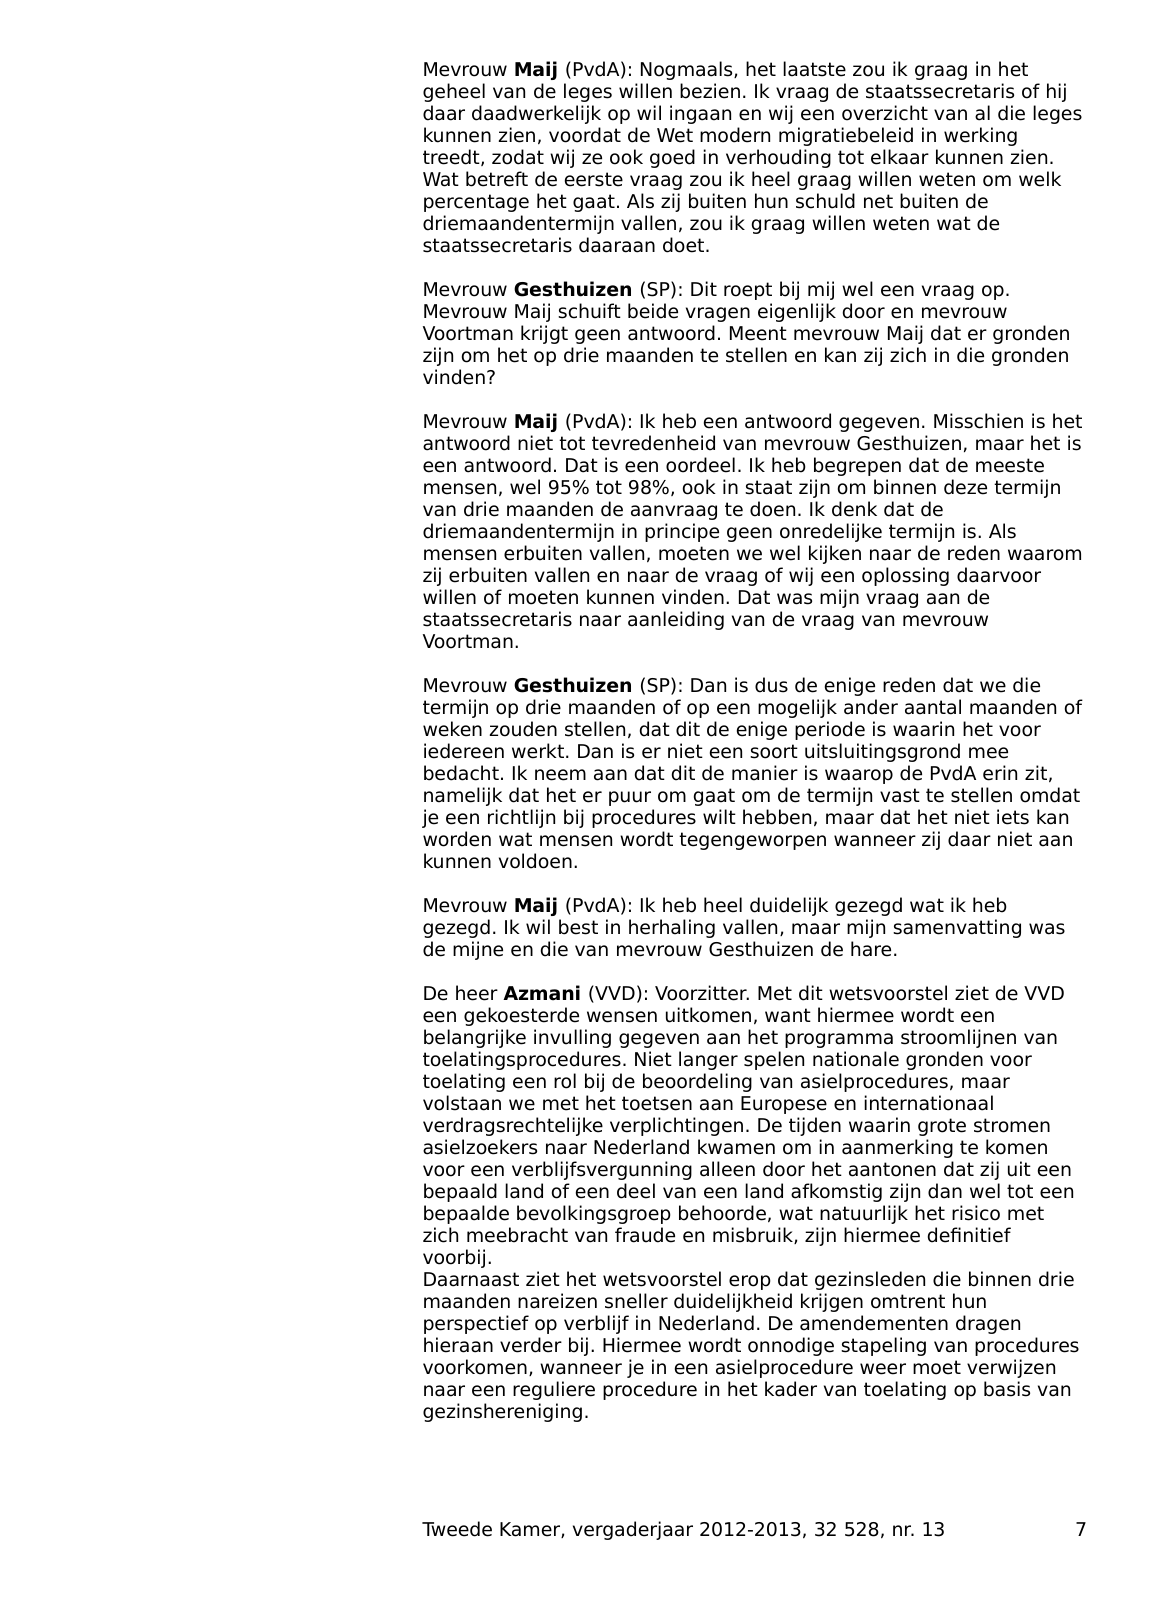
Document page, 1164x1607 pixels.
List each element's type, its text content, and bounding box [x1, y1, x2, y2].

text De heer Azmani (VVD): Voorzitter. Met dit wetsvoorstel ziet de VVD een gekoesterde wensen uitkomen, want hiermee wordt een belangrijke invulling gegeven aan het programma stroomlijnen van toelatingsprocedures. Niet langer spelen nationale gronden voor toelating een rol bij de beoordeling van asielprocedures, maar volstaan we met het toetsen aan Europese en internationaal verdragsrechtelijke verplichtingen. De tijden waarin grote stromen asielzoekers naar Nederland kwamen om in aanmerking te komen voor een verblijfsvergunning alleen door het aantonen dat zij uit een bepaald land of een deel van een land afkomstig zijn dan wel tot een bepaalde bevolkingsgroep behoorde, wat natuurlijk het risico met zich meebracht van fraude en misbruik, zijn hiermee definitief voorbij. [422, 983, 1087, 1269]
text Daarnaast ziet het wetsvoorstel erop dat gezinsleden die binnen drie maanden nareizen sneller duidelijkheid krijgen omtrent hun perspectief op verblijf in Nederland. De amendementen dragen hieraan verder bij. Hiermee wordt onnodige stapeling van procedures voorkomen, wanneer je in een asielprocedure weer moet verwijzen naar een reguliere procedure in het kader van toelating op basis van gezinshereniging. [422, 1269, 1087, 1423]
text Mevrouw Maij (PvdA): Ik heb heel duidelijk gezegd wat ik heb gezegd. Ik wil best in herhaling vallen, maar mijn samenvatting was de mijne en die van mevrouw Gesthuizen de hare. [422, 895, 1087, 961]
text Mevrouw Maij (PvdA): Ik heb een antwoord gegeven. Misschien is het antwoord niet tot tevredenheid van mevrouw Gesthuizen, maar het is een antwoord. Dat is een oordeel. Ik heb begrepen dat de meeste mensen, wel 95% tot 98%, ook in staat zijn om binnen deze termijn van drie maanden de aanvraag te doen. Ik denk dat de driemaandentermijn in principe geen onredelijke termijn is. Als mensen erbuiten vallen, moeten we wel kijken naar de reden waarom zij erbuiten vallen en naar de vraag of wij een oplossing daarvoor willen of moeten kunnen vinden. Dat was mijn vraag aan de staatssecretaris naar aanleiding van de vraag van mevrouw Voortman. [422, 411, 1087, 653]
text Mevrouw Gesthuizen (SP): Dit roept bij mij wel een vraag op. Mevrouw Maij schuift beide vragen eigenlijk door en mevrouw Voortman krijgt geen antwoord. Meent mevrouw Maij dat er gronden zijn om het op drie maanden te stellen en kan zij zich in die gronden vinden? [422, 279, 1087, 389]
text Mevrouw Maij (PvdA): Nogmaals, het laatste zou ik graag in het geheel van de leges willen bezien. Ik vraag de staatssecretaris of hij daar daadwerkelijk op wil ingaan en wij een overzicht van al die leges kunnen zien, voordat de Wet modern migratiebeleid in werking treedt, zodat wij ze ook goed in verhouding tot elkaar kunnen zien. Wat betreft de eerste vraag zou ik heel graag willen weten om welk percentage het gaat. Als zij buiten hun schuld net buiten de driemaandentermijn vallen, zou ik graag willen weten wat de staatssecretaris daaraan doet. [422, 59, 1087, 257]
text Mevrouw Gesthuizen (SP): Dan is dus de enige reden dat we die termijn op drie maanden of op een mogelijk ander aantal maanden of weken zouden stellen, dat dit de enige periode is waarin het voor iedereen werkt. Dan is er niet een soort uitsluitingsgrond mee bedacht. Ik neem aan dat dit de manier is waarop de PvdA erin zit, namelijk dat het er puur om gaat om de termijn vast te stellen omdat je een richtlijn bij procedures wilt hebben, maar dat het niet iets kan worden wat mensen wordt tegengeworpen wanneer zij daar niet aan kunnen voldoen. [422, 675, 1087, 873]
